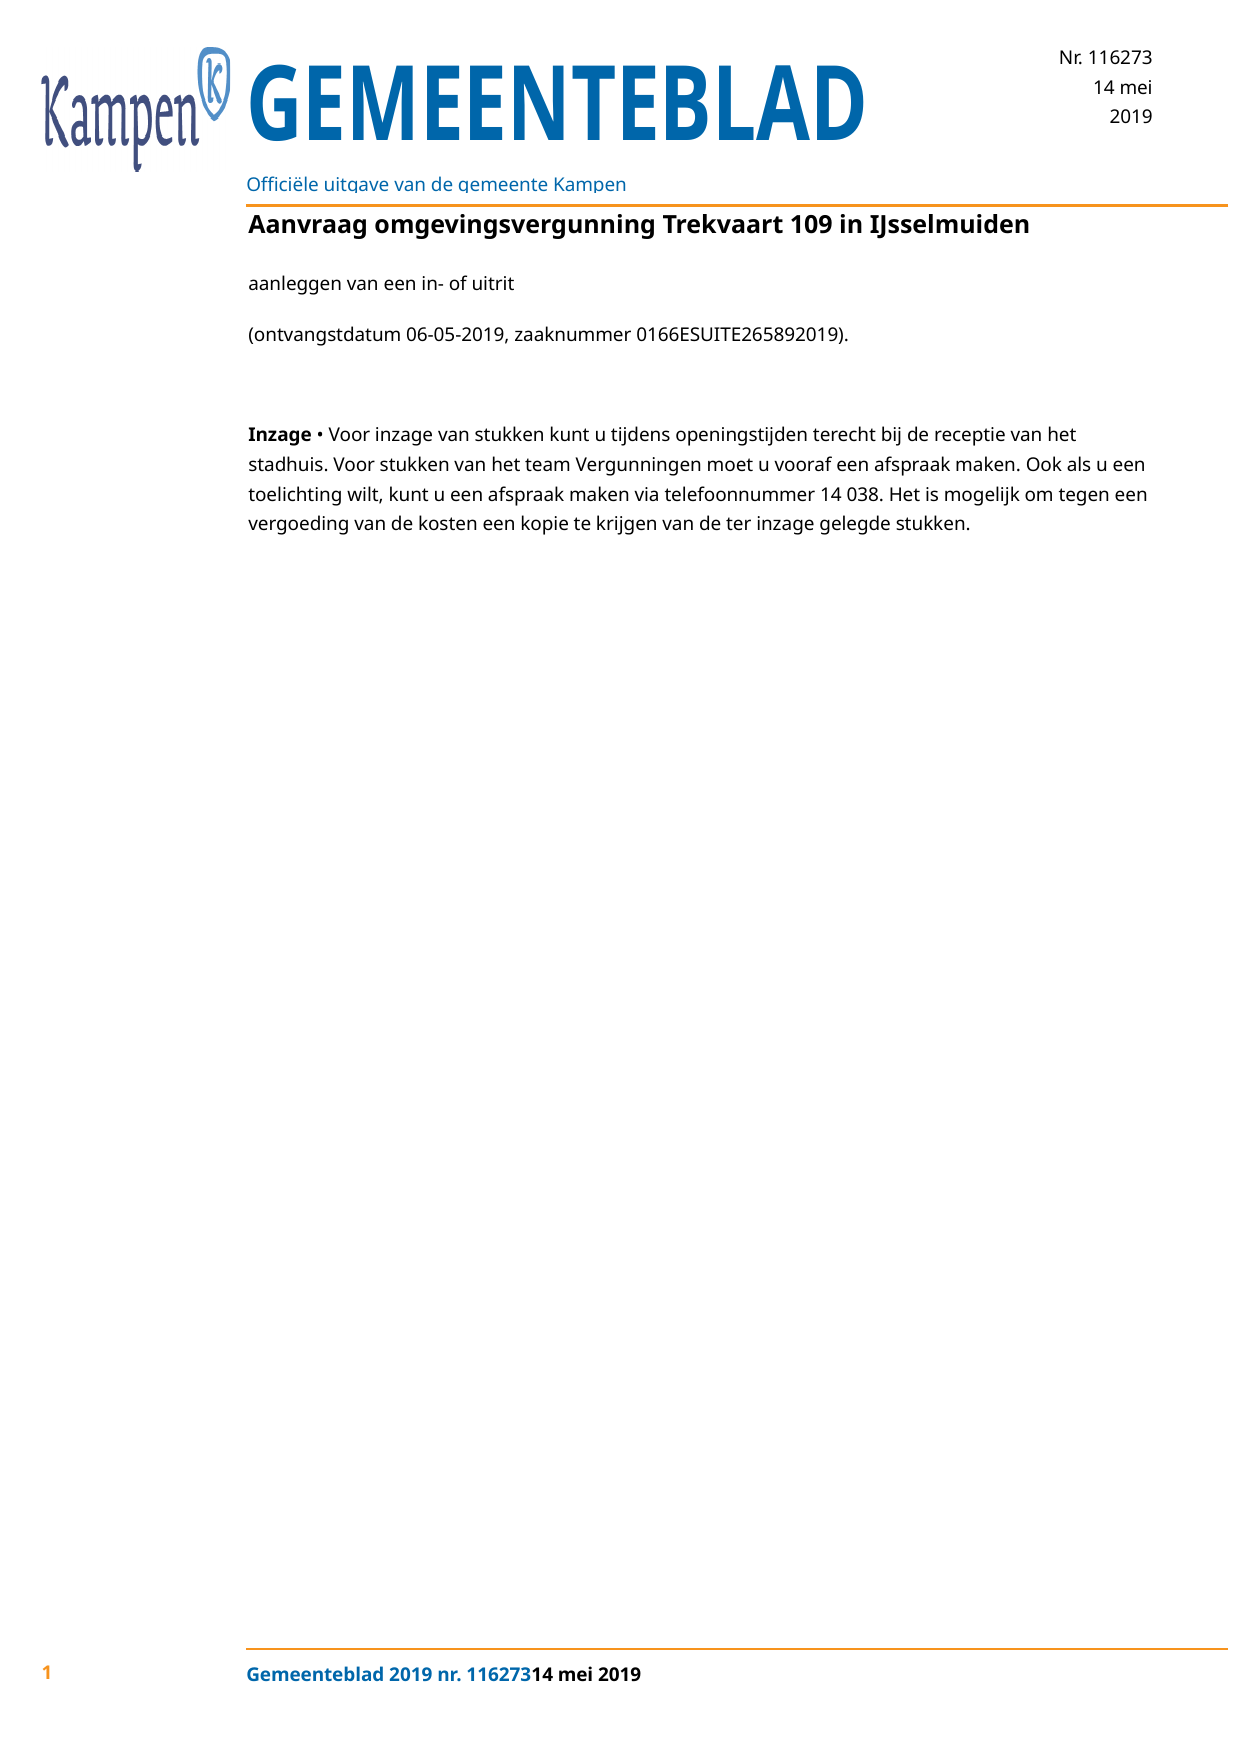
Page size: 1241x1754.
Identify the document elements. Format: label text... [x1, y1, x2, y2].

text Inzage • Voor inzage van stukken kunt u tijdens openingstijden terecht bij de receptie van het stadhuis. Voor stukken van het team Vergunningen moet u vooraf een afspraak maken. Ook als u een toelichting wilt, kunt u een afspraak maken via telefoonnummer 14 038. Het is mogelijk om tegen een vergoeding van de kosten een kopie te krijgen van de ter inzage gelegde stukken. [248, 422, 1152, 536]
text Aanvraag omgevingsvergunning Trekvaart 109 in IJsselmuiden [248, 207, 1152, 241]
picture [41, 47, 231, 172]
text (ontvangstdatum 06-05-2019, zaaknummer 0166ESUITE265892019). [248, 321, 1152, 346]
text aanleggen van een in- of uitrit [248, 270, 1152, 296]
